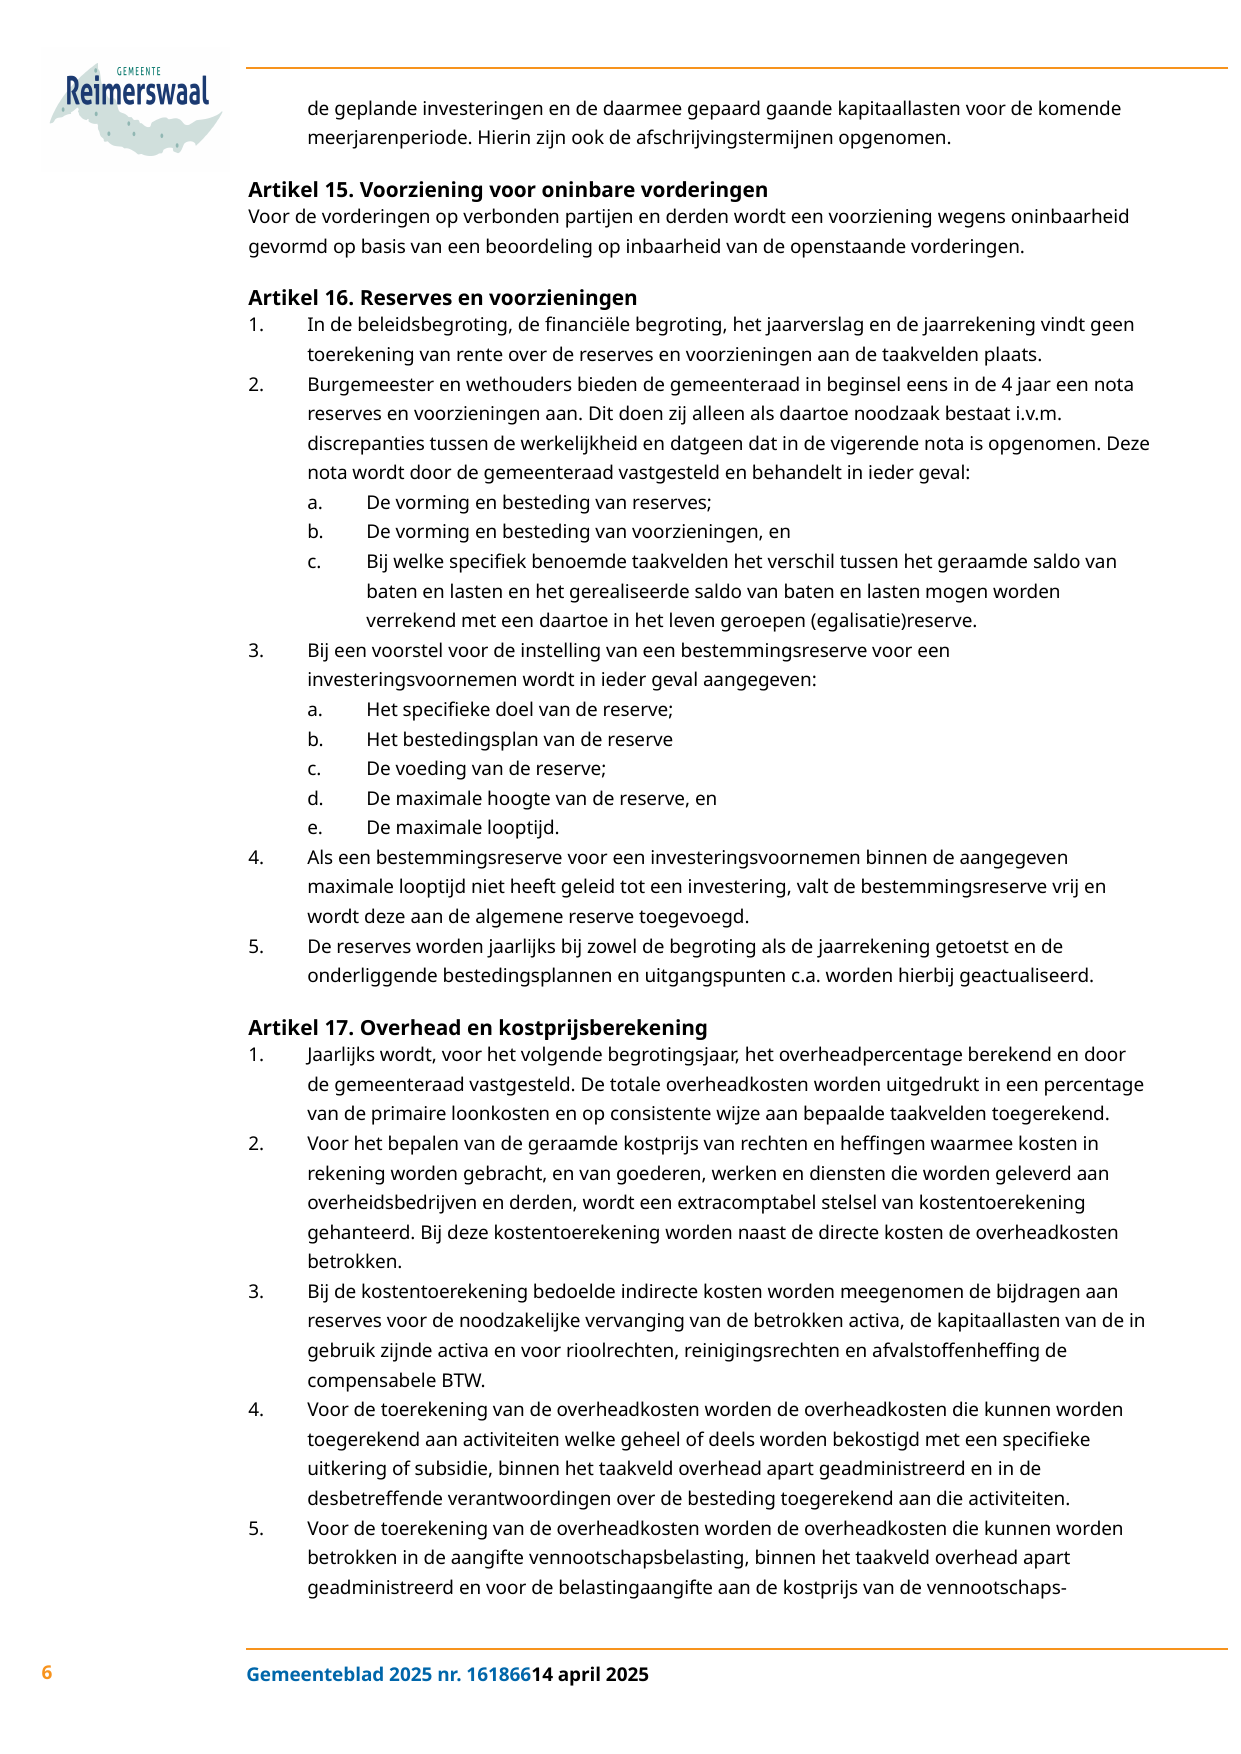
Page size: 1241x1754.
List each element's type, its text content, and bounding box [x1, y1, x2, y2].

list Burgemeester en wethouders bieden de gemeenteraad in beginsel eens in de 4 jaar een nota reserves en voorzieningen aan. Dit doen zij alleen als daartoe noodzaak bestaat i.v.m. discrepanties tussen de werkelijkheid en datgeen dat in de vigerende nota is opgenomen. Deze nota wordt door de gemeenteraad vastgesteld en behandelt in ieder geval: [248, 371, 1152, 485]
list Het specifieke doel van de reserve; [307, 696, 1152, 722]
list Bij de kostentoerekening bedoelde indirecte kosten worden meegenomen de bijdragen aan reserves voor de noodzakelijke vervanging van de betrokken activa, de kapitaallasten van de in gebruik zijnde activa en voor rioolrechten, reinigingsrechten en afvalstoffenheffing de compensabele BTW. [248, 1278, 1152, 1392]
list Het bestedingsplan van de reserve [307, 726, 1152, 752]
list De maximale hoogte van de reserve, en [307, 785, 1152, 811]
list Bij een voorstel voor de instelling van een bestemmingsreserve voor een investeringsvoornemen wordt in ieder geval aangegeven: [248, 637, 1152, 692]
picture [41, 47, 231, 172]
list De vorming en besteding van reserves; [307, 489, 1152, 515]
list In de beleidsbegroting, de financiële begroting, het jaarverslag en de jaarrekening vindt geen toerekening van rente over de reserves en voorzieningen aan de taakvelden plaats. [248, 312, 1152, 367]
list de geplande investeringen en de daarmee gepaard gaande kapitaallasten voor de komende meerjarenperiode. Hierin zijn ook de afschrijvingstermijnen opgenomen. [248, 95, 1152, 150]
text Artikel 15. Voorziening voor oninbare vorderingen [248, 175, 1152, 203]
list Voor de toerekening van de overheadkosten worden de overheadkosten die kunnen worden toegerekend aan activiteiten welke geheel of deels worden bekostigd met een specifieke uitkering of subsidie, binnen het taakveld overhead apart geadministreerd en in de desbetreffende verantwoordingen over de besteding toegerekend aan die activiteiten. [248, 1396, 1152, 1511]
list De voeding van de reserve; [307, 755, 1152, 781]
text Voor de vorderingen op verbonden partijen en derden wordt een voorziening wegens oninbaarheid gevormd op basis van een beoordeling op inbaarheid van de openstaande vorderingen. [248, 203, 1152, 258]
list Bij welke specifiek benoemde taakvelden het verschil tussen het geraamde saldo van baten en lasten en het gerealiseerde saldo van baten en lasten mogen worden verrekend met een daartoe in het leven geroepen (egalisatie)reserve. [307, 548, 1152, 633]
list Jaarlijks wordt, voor het volgende begrotingsjaar, het overheadpercentage berekend en door de gemeenteraad vastgesteld. De totale overheadkosten worden uitgedrukt in een percentage van de primaire loonkosten en op consistente wijze aan bepaalde taakvelden toegerekend. [248, 1041, 1152, 1126]
list Als een bestemmingsreserve voor een investeringsvoornemen binnen de aangegeven maximale looptijd niet heeft geleid tot een investering, valt de bestemmingsreserve vrij en wordt deze aan de algemene reserve toegevoegd. [248, 844, 1152, 929]
list De vorming en besteding van voorzieningen, en [307, 519, 1152, 544]
list Voor het bepalen van de geraamde kostprijs van rechten en heffingen waarmee kosten in rekening worden gebracht, en van goederen, werken en diensten die worden geleverd aan overheidsbedrijven en derden, wordt een extracomptabel stelsel van kostentoerekening gehanteerd. Bij deze kostentoerekening worden naast de directe kosten de overheadkosten betrokken. [248, 1130, 1152, 1274]
text Artikel 16. Reserves en voorzieningen [248, 283, 1152, 312]
list Voor de toerekening van de overheadkosten worden de overheadkosten die kunnen worden betrokken in de aangifte vennootschapsbelasting, binnen het taakveld overhead apart geadministreerd en voor de belastingaangifte aan de kostprijs van de vennootschaps- [248, 1515, 1152, 1599]
list De reserves worden jaarlijks bij zowel de begroting als de jaarrekening getoetst en de onderliggende bestedingsplannen en uitgangspunten c.a. worden hierbij geactualiseerd. [248, 933, 1152, 988]
list De maximale looptijd. [307, 814, 1152, 840]
text Artikel 17. Overhead en kostprijsberekening [248, 1013, 1152, 1041]
